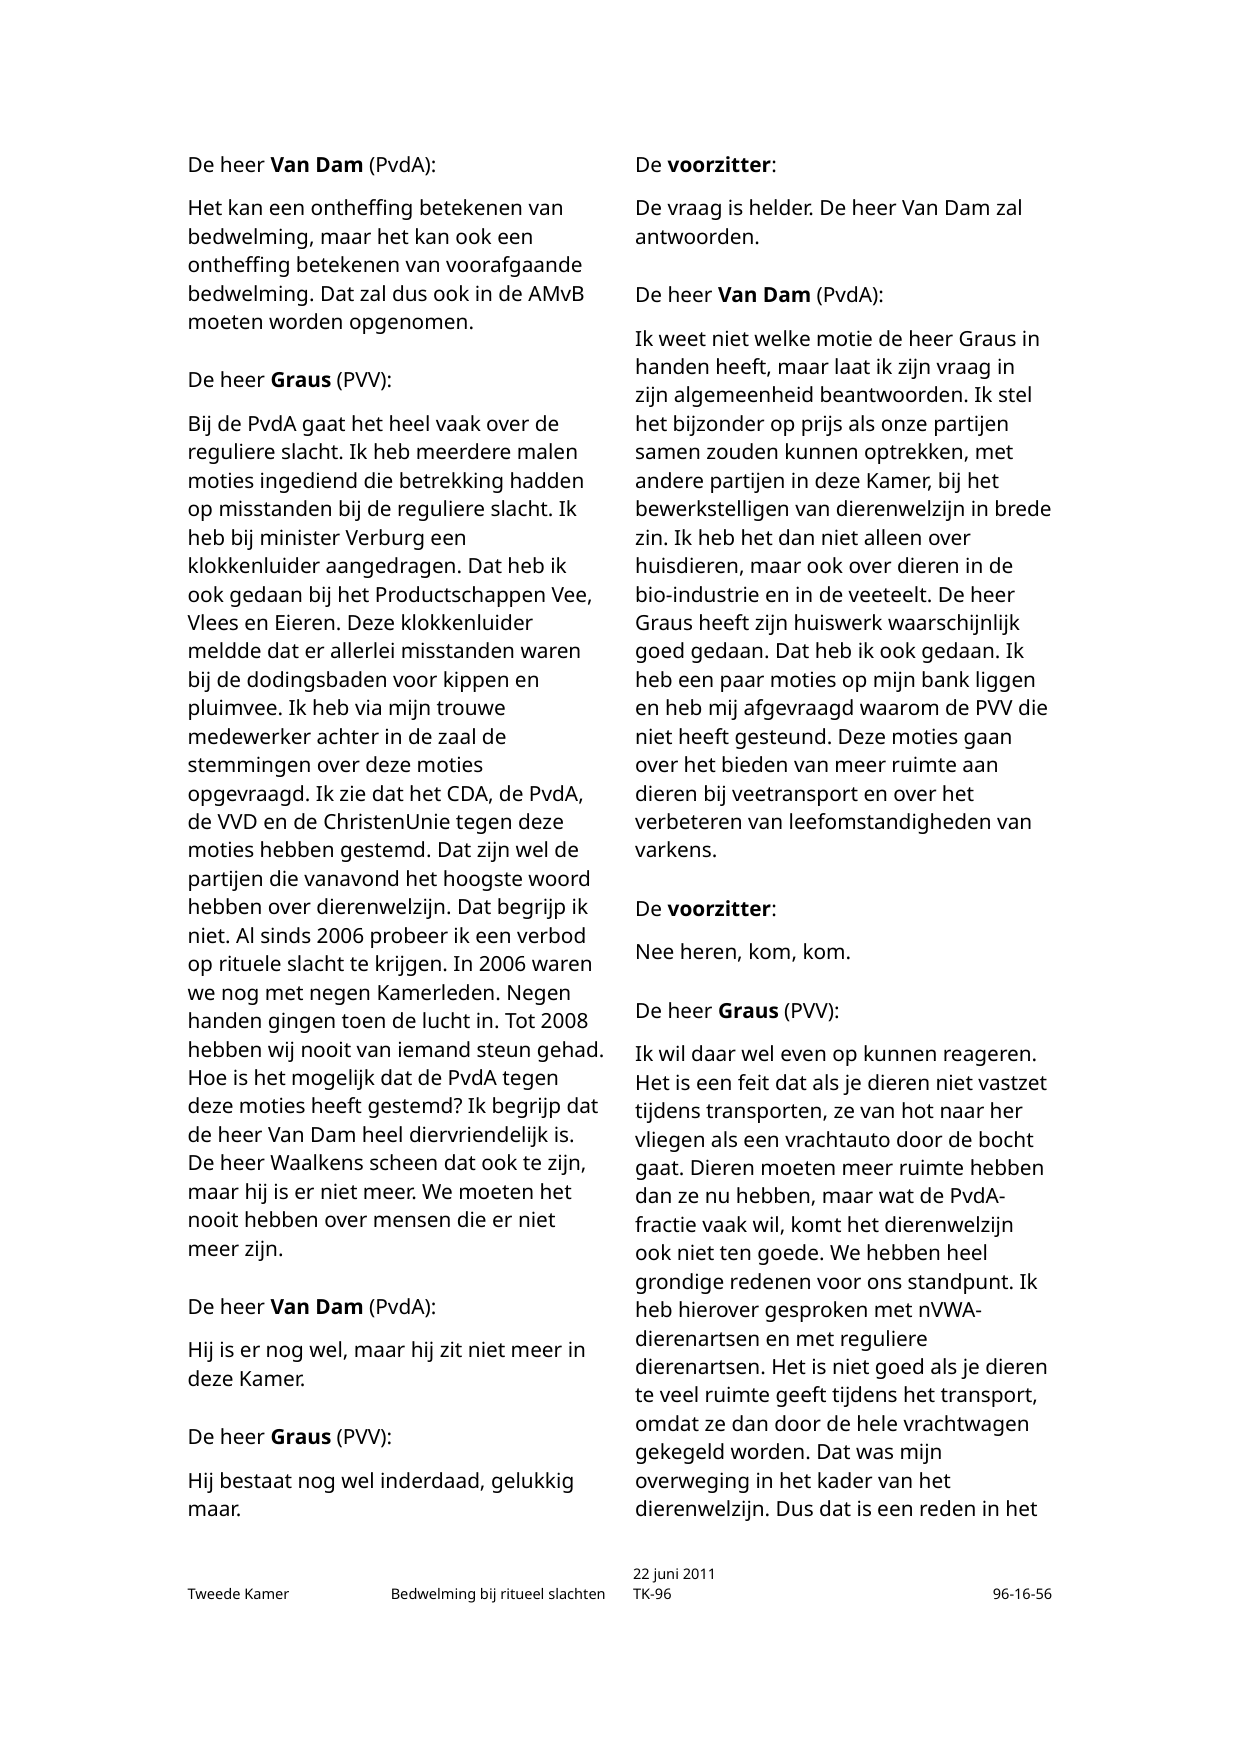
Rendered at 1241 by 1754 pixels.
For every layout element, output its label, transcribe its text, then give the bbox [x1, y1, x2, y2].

text De vraag is helder. De heer Van Dam zal antwoorden. [635, 193, 1053, 250]
text De heer Van Dam (PvdA): [187, 1292, 605, 1321]
text De heer Van Dam (PvdA): [187, 150, 605, 178]
text Hij is er nog wel, maar hij zit niet meer in deze Kamer. [187, 1336, 605, 1392]
text De voorzitter: [635, 894, 1053, 922]
text Bij de PvdA gaat het heel vaak over de reguliere slacht. Ik heb meerdere malen moties ingediend die betrekking hadden op misstanden bij de reguliere slacht. Ik heb bij minister Verburg een klokkenluider aangedragen. Dat heb ik ook gedaan bij het Productschappen Vee, Vlees en Eieren. Deze klokkenluider meldde dat er allerlei misstanden waren bij de dodingsbaden voor kippen en pluimvee. Ik heb via mijn trouwe medewerker achter in de zaal de stemmingen over deze moties opgevraagd. Ik zie dat het CDA, de PvdA, de VVD en de ChristenUnie tegen deze moties hebben gestemd. Dat zijn wel de partijen die vanavond het hoogste woord hebben over dierenwelzijn. Dat begrijp ik niet. Al sinds 2006 probeer ik een verbod op rituele slacht te krijgen. In 2006 waren we nog met negen Kamerleden. Negen handen gingen toen de lucht in. Tot 2008 hebben wij nooit van iemand steun gehad. Hoe is het mogelijk dat de PvdA tegen deze moties heeft gestemd? Ik begrijp dat de heer Van Dam heel diervriendelijk is. De heer Waalkens scheen dat ook te zijn, maar hij is er niet meer. We moeten het nooit hebben over mensen die er niet meer zijn. [187, 409, 605, 1262]
text Ik weet niet welke motie de heer Graus in handen heeft, maar laat ik zijn vraag in zijn algemeenheid beantwoorden. Ik stel het bijzonder op prijs als onze partijen samen zouden kunnen optrekken, met andere partijen in deze Kamer, bij het bewerkstelligen van dierenwelzijn in brede zin. Ik heb het dan niet alleen over huisdieren, maar ook over dieren in de bio-industrie en in de veeteelt. De heer Graus heeft zijn huiswerk waarschijnlijk goed gedaan. Dat heb ik ook gedaan. Ik heb een paar moties op mijn bank liggen en heb mij afgevraagd waarom de PVV die niet heeft gesteund. Deze moties gaan over het bieden van meer ruimte aan dieren bij veetransport en over het verbeteren van leefomstandigheden van varkens. [635, 324, 1053, 864]
text De heer Graus (PVV): [635, 996, 1053, 1024]
text De heer Graus (PVV): [187, 1422, 605, 1451]
text De heer Graus (PVV): [187, 366, 605, 394]
text Nee heren, kom, kom. [635, 937, 1053, 966]
text Hij bestaat nog wel inderdaad, gelukkig maar. [187, 1466, 605, 1523]
text Ik wil daar wel even op kunnen reageren. Het is een feit dat als je dieren niet vastzet tijdens transporten, ze van hot naar her vliegen als een vrachtauto door de bocht gaat. Dieren moeten meer ruimte hebben dan ze nu hebben, maar wat de PvdA-fractie vaak wil, komt het dierenwelzijn ook niet ten goede. We hebben heel grondige redenen voor ons standpunt. Ik heb hierover gesproken met nVWA-dierenartsen en met reguliere dierenartsen. Het is niet goed als je dieren te veel ruimte geeft tijdens het transport, omdat ze dan door de hele vrachtwagen gekegeld worden. Dat was mijn overweging in het kader van het dierenwelzijn. Dus dat is een reden in het [635, 1039, 1053, 1523]
text Het kan een ontheffing betekenen van bedwelming, maar het kan ook een ontheffing betekenen van voorafgaande bedwelming. Dat zal dus ook in de AMvB moeten worden opgenomen. [187, 193, 605, 336]
text De voorzitter: [635, 150, 1053, 178]
text De heer Van Dam (PvdA): [635, 280, 1053, 309]
